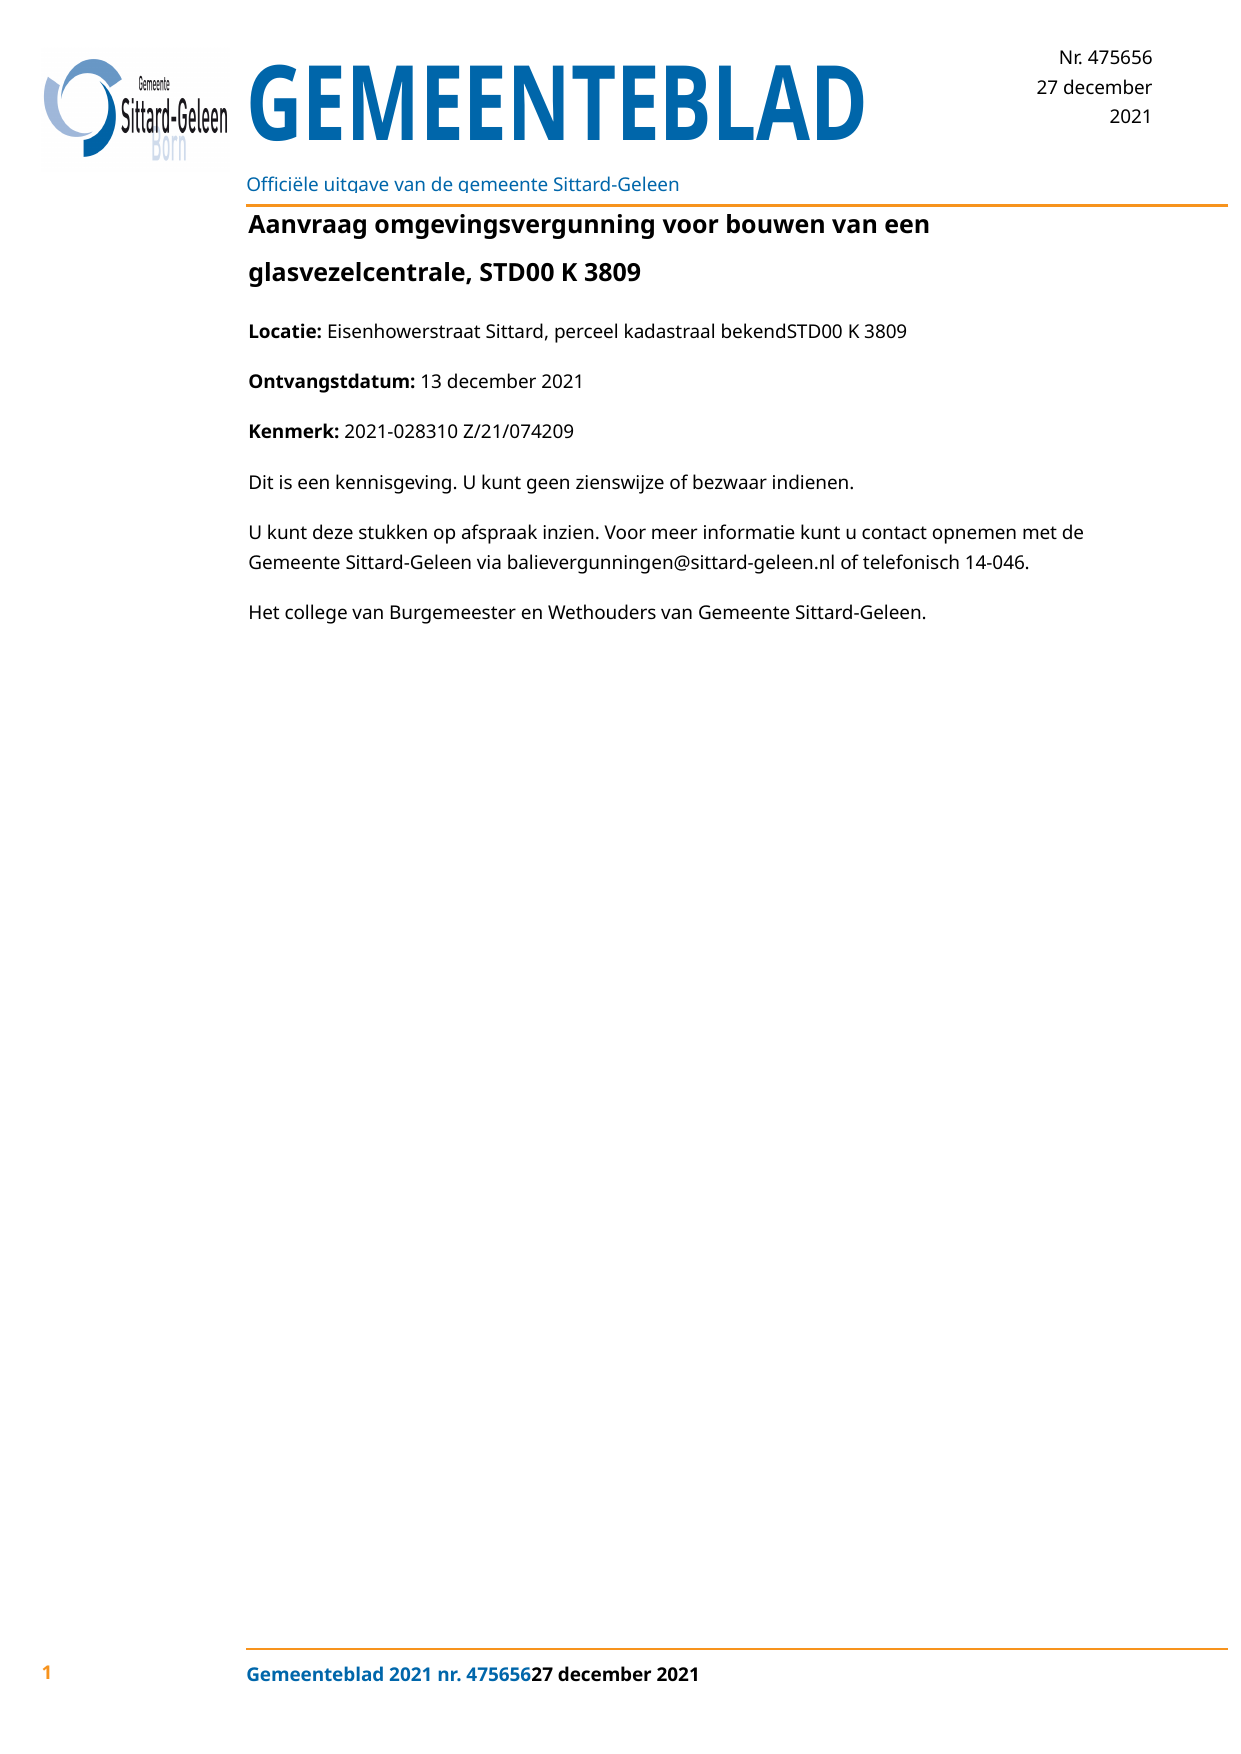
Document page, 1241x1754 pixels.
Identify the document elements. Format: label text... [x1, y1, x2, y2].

picture [41, 47, 231, 172]
text Kenmerk: 2021-028310 Z/21/074209 [248, 419, 1152, 444]
text Dit is een kennisgeving. U kunt geen zienswijze of bezwaar indienen. [248, 469, 1152, 495]
text Ontvangstdatum: 13 december 2021 [248, 368, 1152, 394]
text Het college van Burgemeester en Wethouders van Gemeente Sittard-Geleen. [248, 599, 1152, 625]
text Aanvraag omgevingsvergunning voor bouwen van een glasvezelcentrale, STD00 K 3809 [248, 207, 1152, 288]
text Locatie: Eisenhowerstraat Sittard, perceel kadastraal bekendSTD00 K 3809 [248, 318, 1152, 344]
text U kunt deze stukken op afspraak inzien. Voor meer informatie kunt u contact opnemen met de Gemeente Sittard-Geleen via balievergunningen@sittard-geleen.nl of telefonisch 14-046. [248, 519, 1152, 575]
